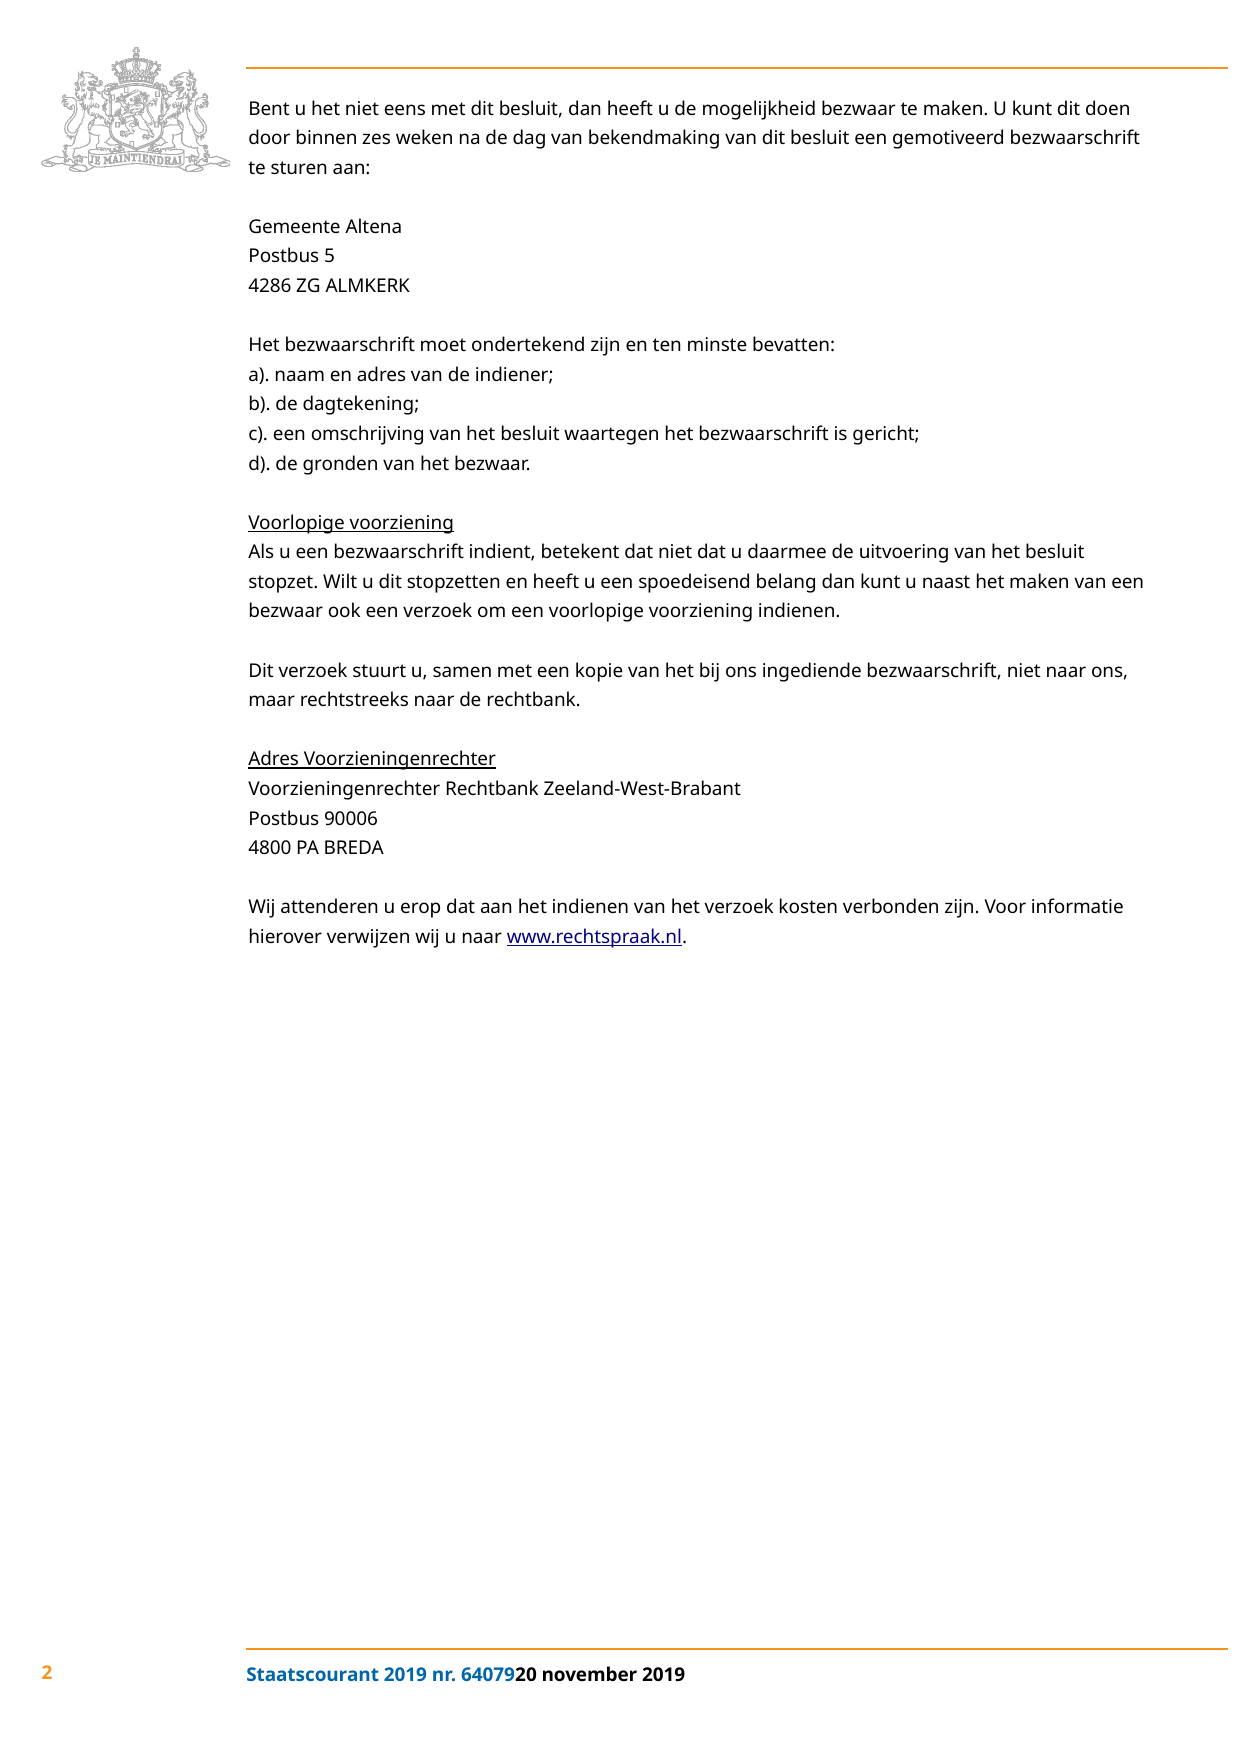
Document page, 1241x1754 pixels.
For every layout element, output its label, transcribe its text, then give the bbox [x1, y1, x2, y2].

text a). naam en adres van de indiener; [248, 361, 1152, 387]
text Voorlopige voorziening [248, 509, 1152, 535]
text Als u een bezwaarschrift indient, betekent dat niet dat u daarmee de uitvoering van het besluit stopzet. Wilt u dit stopzetten en heeft u een spoedeisend belang dan kunt u naast het maken van een bezwaar ook een verzoek om een voorlopige voorziening indienen. [248, 538, 1152, 623]
text Het bezwaarschrift moet ondertekend zijn en ten minste bevatten: [248, 331, 1152, 357]
text Postbus 90006 [248, 805, 1152, 831]
text Dit verzoek stuurt u, samen met een kopie van het bij ons ingediende bezwaarschrift, niet naar ons, maar rechtstreeks naar de rechtbank. [248, 657, 1152, 712]
text 4800 PA BREDA [248, 834, 1152, 860]
text 4286 ZG ALMKERK [248, 272, 1152, 298]
text Bent u het niet eens met dit besluit, dan heeft u de mogelijkheid bezwaar te maken. U kunt dit doen door binnen zes weken na de dag van bekendmaking van dit besluit een gemotiveerd bezwaarschrift te sturen aan: [248, 95, 1152, 180]
picture [41, 47, 231, 172]
text d). de gronden van het bezwaar. [248, 450, 1152, 476]
text Gemeente Altena [248, 213, 1152, 239]
text b). de dagtekening; [248, 391, 1152, 416]
text Adres Voorzieningenrechter [248, 746, 1152, 771]
text c). een omschrijving van het besluit waartegen het bezwaarschrift is gericht; [248, 420, 1152, 446]
text Voorzieningenrechter Rechtbank Zeeland-West-Brabant [248, 775, 1152, 801]
text Wij attenderen u erop dat aan het indienen van het verzoek kosten verbonden zijn. Voor informatie hierover verwijzen wij u naar www.rechtspraak.nl. [248, 893, 1152, 949]
text Postbus 5 [248, 243, 1152, 268]
